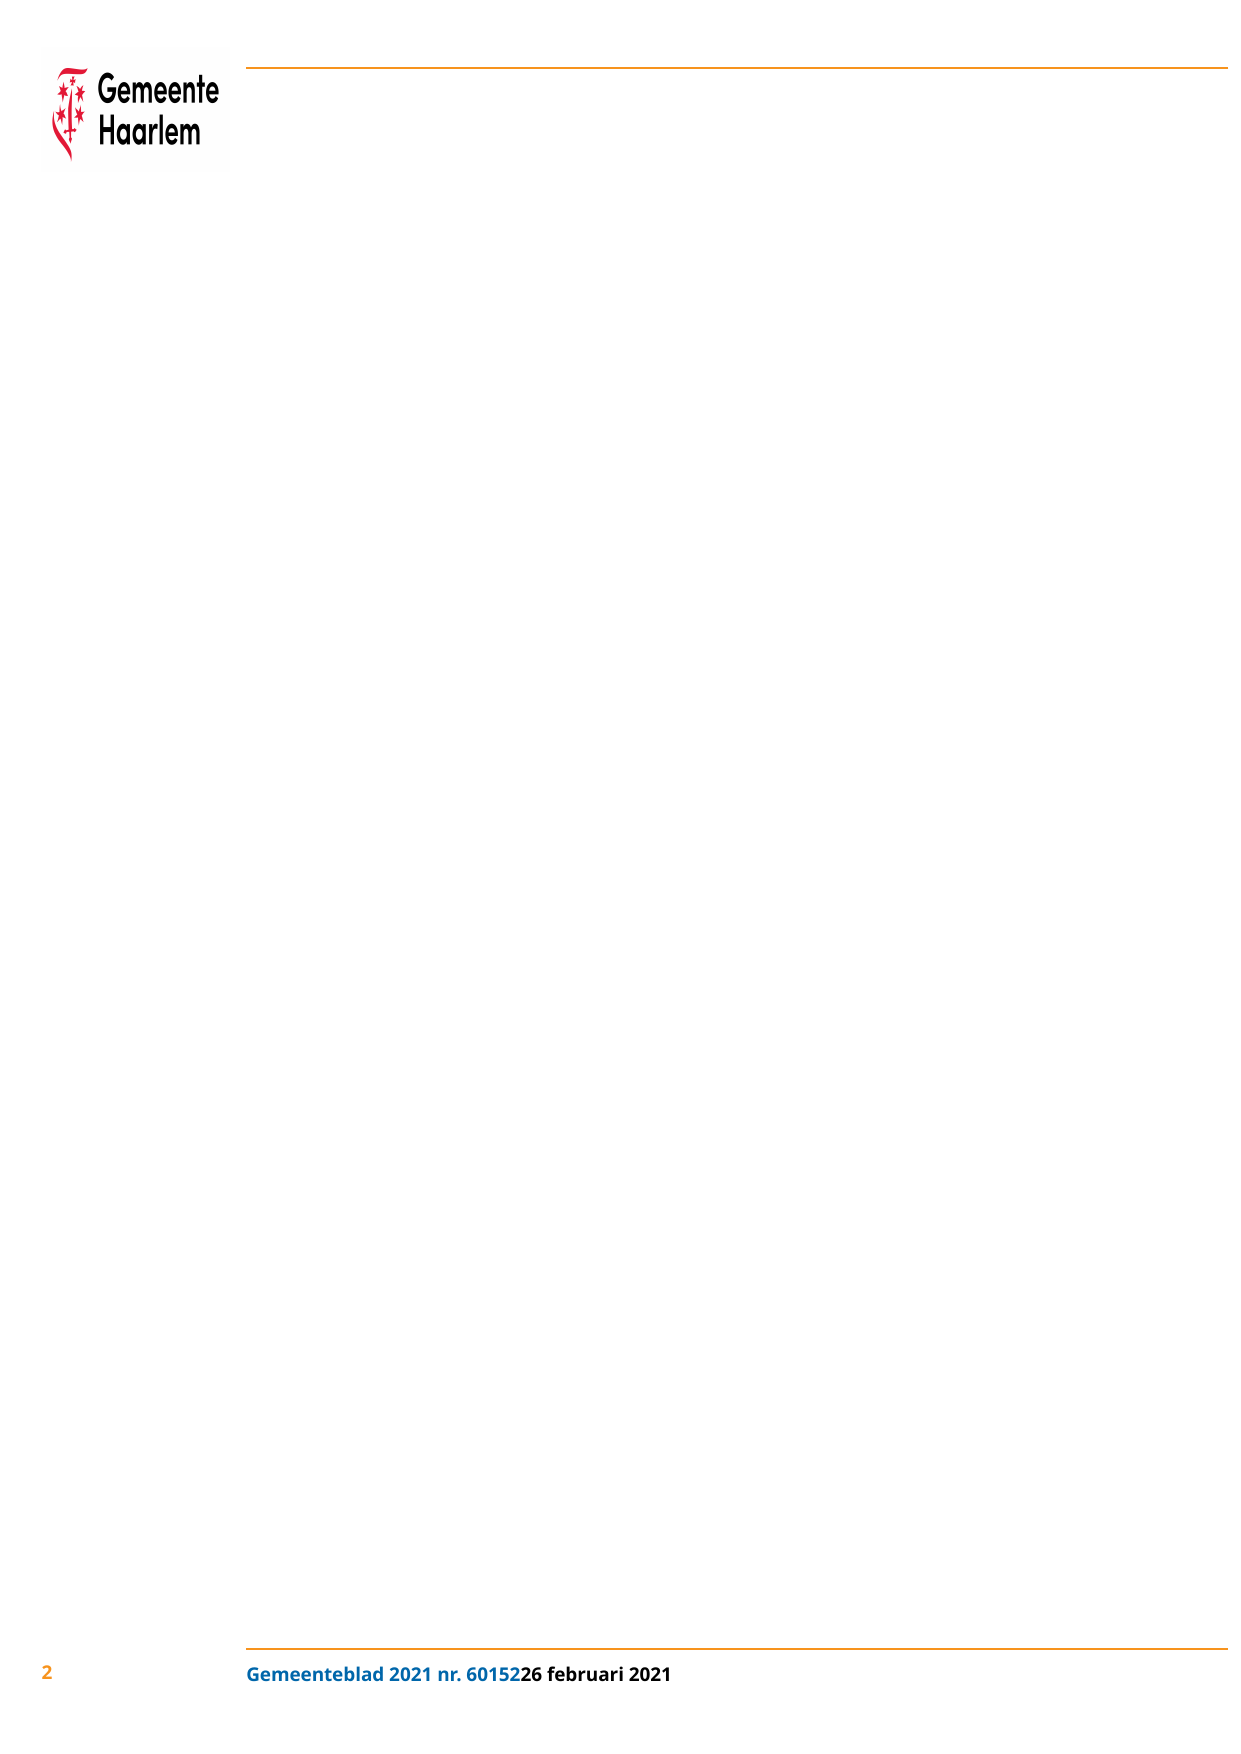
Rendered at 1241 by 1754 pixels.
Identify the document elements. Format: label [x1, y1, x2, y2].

picture [41, 47, 231, 172]
